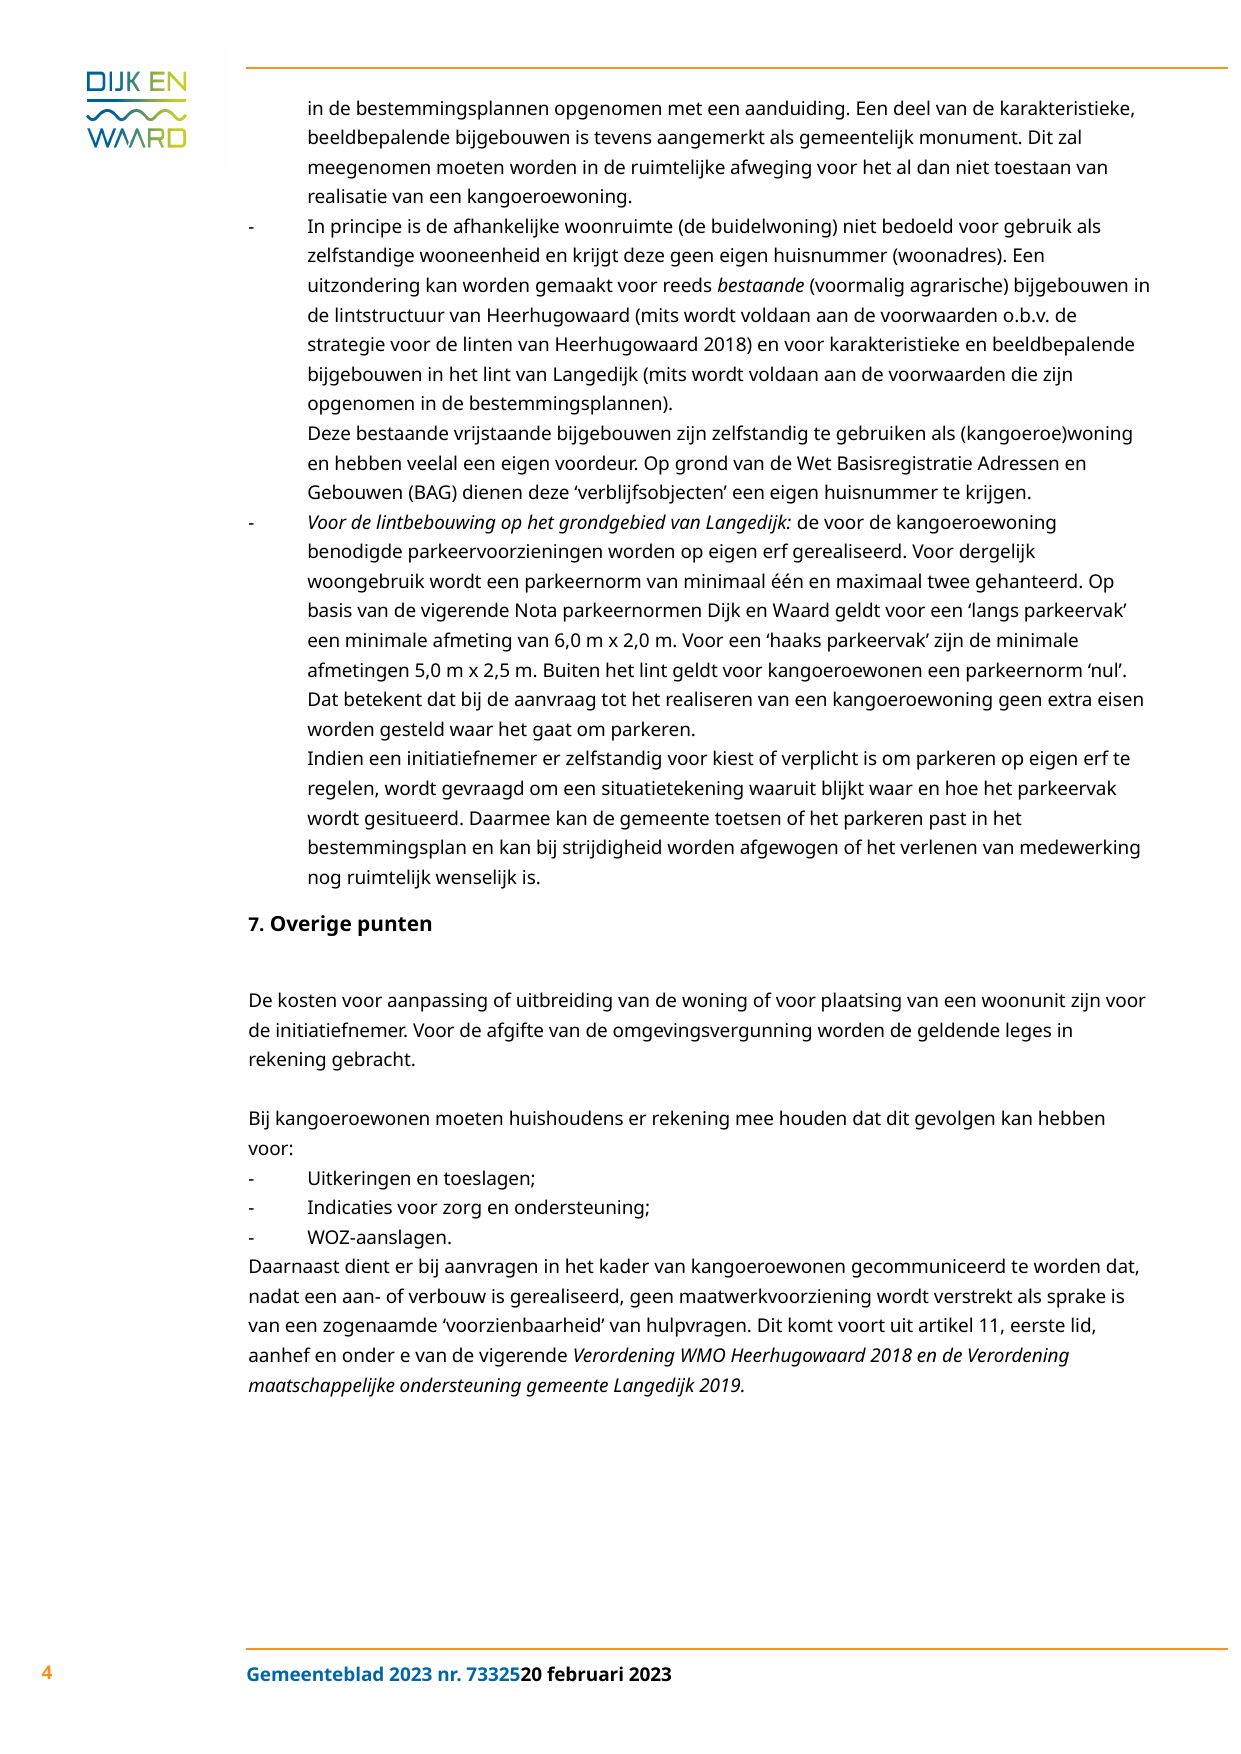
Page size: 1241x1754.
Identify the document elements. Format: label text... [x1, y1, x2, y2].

list Deze bestaande vrijstaande bijgebouwen zijn zelfstandig te gebruiken als (kangoeroe)woning en hebben veelal een eigen voordeur. Op grond van de Wet Basisregistratie Adressen en Gebouwen (BAG) dienen deze ‘verblijfsobjecten’ een eigen huisnummer te krijgen. [248, 420, 1152, 505]
list Voor de lintbebouwing op het grondgebied van Langedijk: de voor de kangoeroewoning benodigde parkeervoorzieningen worden op eigen erf gerealiseerd. Voor dergelijk woongebruik wordt een parkeernorm van minimaal één en maximaal twee gehanteerd. Op basis van de vigerende Nota parkeernormen Dijk en Waard geldt voor een ‘langs parkeervak’ een minimale afmeting van 6,0 m x 2,0 m. Voor een ‘haaks parkeervak’ zijn de minimale afmetingen 5,0 m x 2,5 m. Buiten het lint geldt voor kangoeroewonen een parkeernorm ‘nul’. Dat betekent dat bij de aanvraag tot het realiseren van een kangoeroewoning geen extra eisen worden gesteld waar het gaat om parkeren. [248, 509, 1152, 742]
list Indicaties voor zorg en ondersteuning; [248, 1194, 1152, 1220]
text De kosten voor aanpassing of uitbreiding van de woning of voor plaatsing van een woonunit zijn voor de initiatiefnemer. Voor de afgifte van de omgevingsvergunning worden de geldende leges in rekening gebracht. [248, 987, 1152, 1072]
text Bij kangoeroewonen moeten huishoudens er rekening mee houden dat dit gevolgen kan hebben voor: [248, 1106, 1152, 1161]
list Uitkeringen en toeslagen; [248, 1165, 1152, 1191]
list Indien een initiatiefnemer er zelfstandig voor kiest of verplicht is om parkeren op eigen erf te regelen, wordt gevraagd om een situatietekening waaruit blijkt waar en hoe het parkeervak wordt gesitueerd. Daarmee kan de gemeente toetsen of het parkeren past in het bestemmingsplan en kan bij strijdigheid worden afgewogen of het verlenen van medewerking nog ruimtelijk wenselijk is. [248, 746, 1152, 890]
text Daarnaast dient er bij aanvragen in het kader van kangoeroewonen gecommuniceerd te worden dat, nadat een aan- of verbouw is gerealiseerd, geen maatwerkvoorziening wordt verstrekt als sprake is van een zogenaamde ‘voorzienbaarheid’ van hulpvragen. Dit komt voort uit artikel 11, eerste lid, aanhef en onder e van de vigerende Verordening WMO Heerhugowaard 2018 en de Verordening maatschappelijke ondersteuning gemeente Langedijk 2019. [248, 1253, 1152, 1398]
list in de bestemmingsplannen opgenomen met een aanduiding. Een deel van de karakteristieke, beeldbepalende bijgebouwen is tevens aangemerkt als gemeentelijk monument. Dit zal meegenomen moeten worden in de ruimtelijke afweging voor het al dan niet toestaan van realisatie van een kangoeroewoning. [248, 95, 1152, 209]
list WOZ-aanslagen. [248, 1224, 1152, 1250]
picture [41, 47, 231, 172]
list In principe is de afhankelijke woonruimte (de buidelwoning) niet bedoeld voor gebruik als zelfstandige wooneenheid en krijgt deze geen eigen huisnummer (woonadres). Een uitzondering kan worden gemaakt voor reeds bestaande (voormalig agrarische) bijgebouwen in de lintstructuur van Heerhugowaard (mits wordt voldaan aan de voorwaarden o.b.v. de strategie voor de linten van Heerhugowaard 2018) en voor karakteristieke en beeldbepalende bijgebouwen in het lint van Langedijk (mits wordt voldaan aan de voorwaarden die zijn opgenomen in de bestemmingsplannen). [248, 213, 1152, 416]
text 7. Overige punten [248, 909, 1152, 938]
